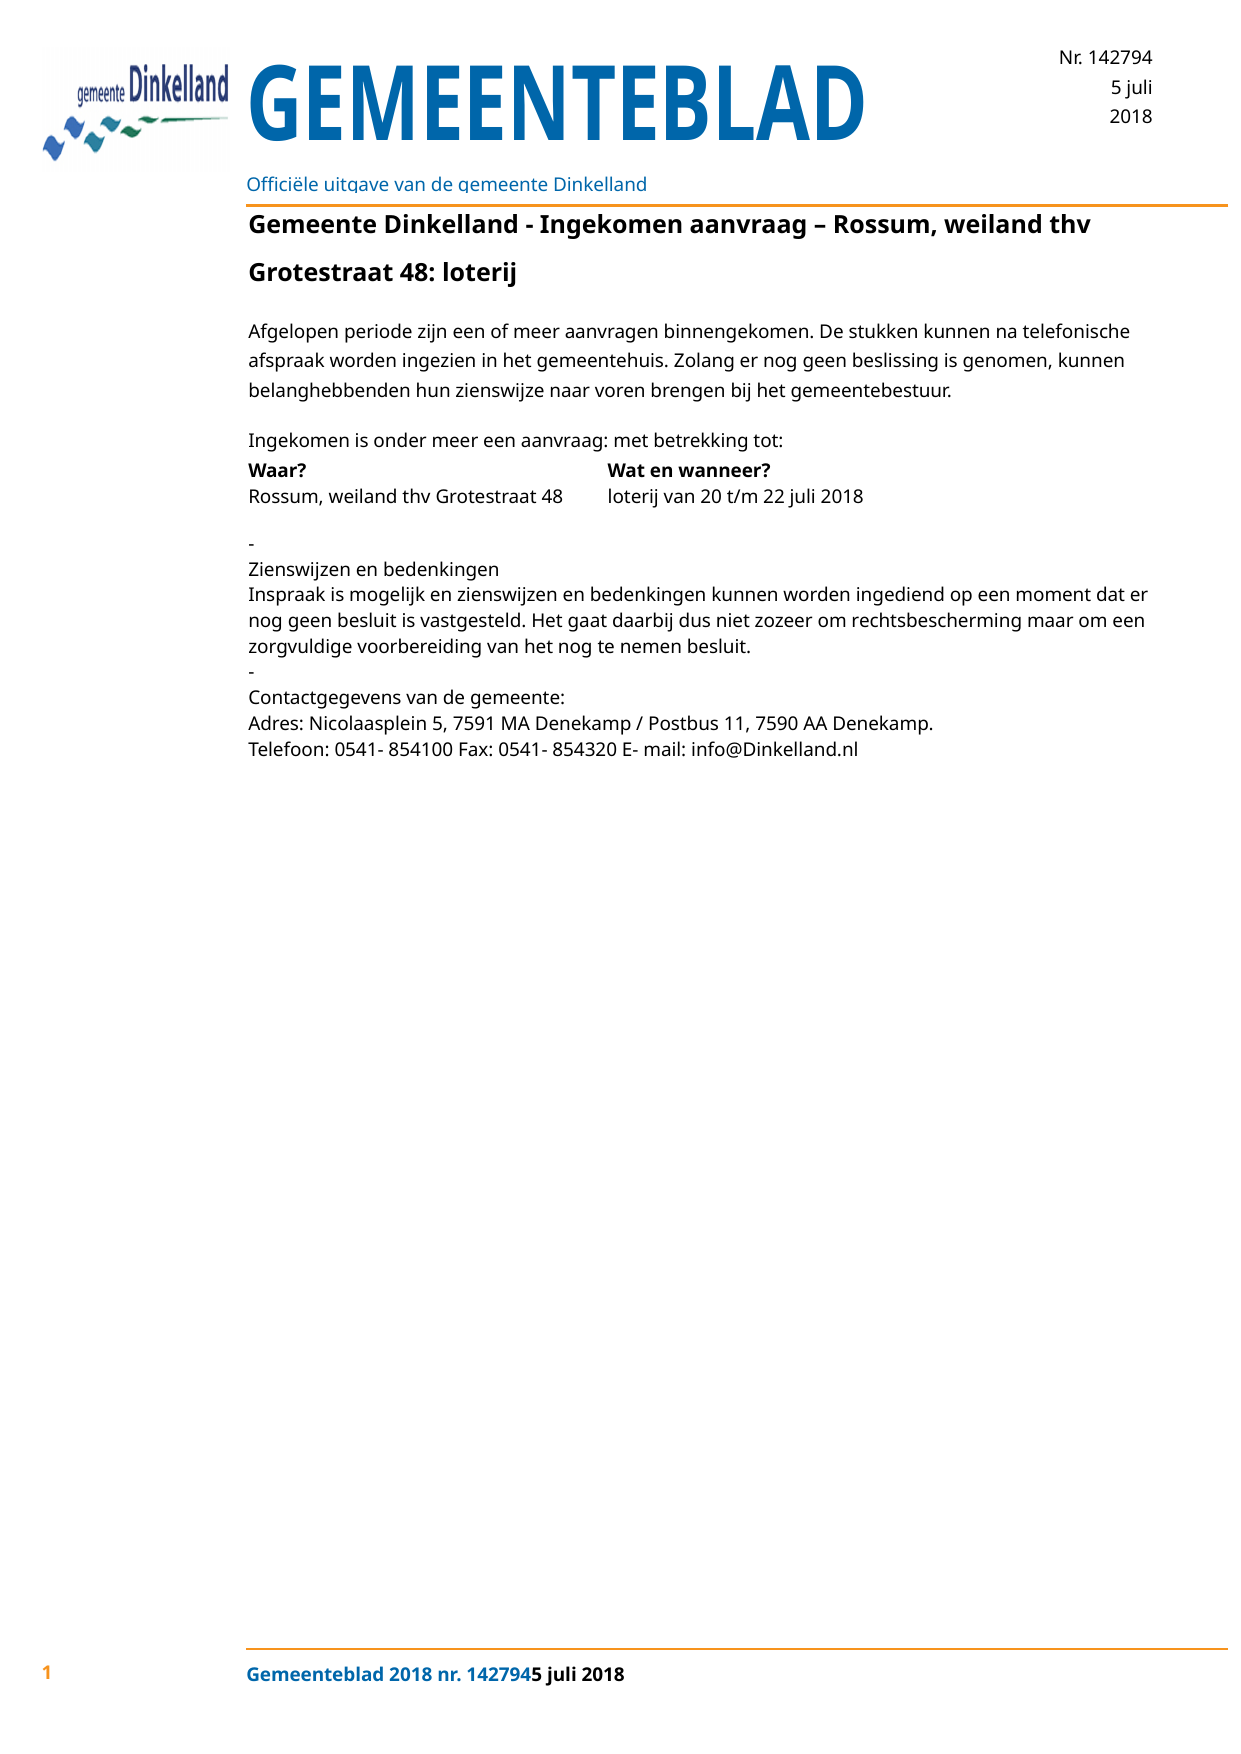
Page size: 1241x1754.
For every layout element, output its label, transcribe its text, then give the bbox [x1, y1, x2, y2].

table_header Wat en wanneer? [608, 457, 1152, 483]
text Telefoon: 0541- 854100 Fax: 0541- 854320 E- mail: info@Dinkelland.nl [248, 736, 1152, 762]
text Ingekomen is onder meer een aanvraag: met betrekking tot: [248, 427, 1152, 453]
text - [248, 530, 1152, 556]
text Contactgegevens van de gemeente: [248, 684, 1152, 710]
text Adres: Nicolaasplein 5, 7591 MA Denekamp / Postbus 11, 7590 AA Denekamp. [248, 710, 1152, 736]
table_cell Rossum, weiland thv Grotestraat 48 [248, 483, 607, 509]
text Zienswijzen en bedenkingen [248, 556, 1152, 582]
table_cell loterij van 20 t/m 22 juli 2018 [608, 483, 1152, 509]
text Gemeente Dinkelland - Ingekomen aanvraag – Rossum, weiland thv Grotestraat 48: loterij [248, 207, 1152, 288]
text Afgelopen periode zijn een of meer aanvragen binnengekomen. De stukken kunnen na telefonische afspraak worden ingezien in het gemeentehuis. Zolang er nog geen beslissing is genomen, kunnen belanghebbenden hun zienswijze naar voren brengen bij het gemeentebestuur. [248, 318, 1152, 403]
table_header Waar? [248, 457, 607, 483]
picture [41, 47, 231, 172]
text - [248, 659, 1152, 684]
text Inspraak is mogelijk en zienswijzen en bedenkingen kunnen worden ingediend op een moment dat er nog geen besluit is vastgesteld. Het gaat daarbij dus niet zozeer om rechtsbescherming maar om een zorgvuldige voorbereiding van het nog te nemen besluit. [248, 582, 1152, 659]
